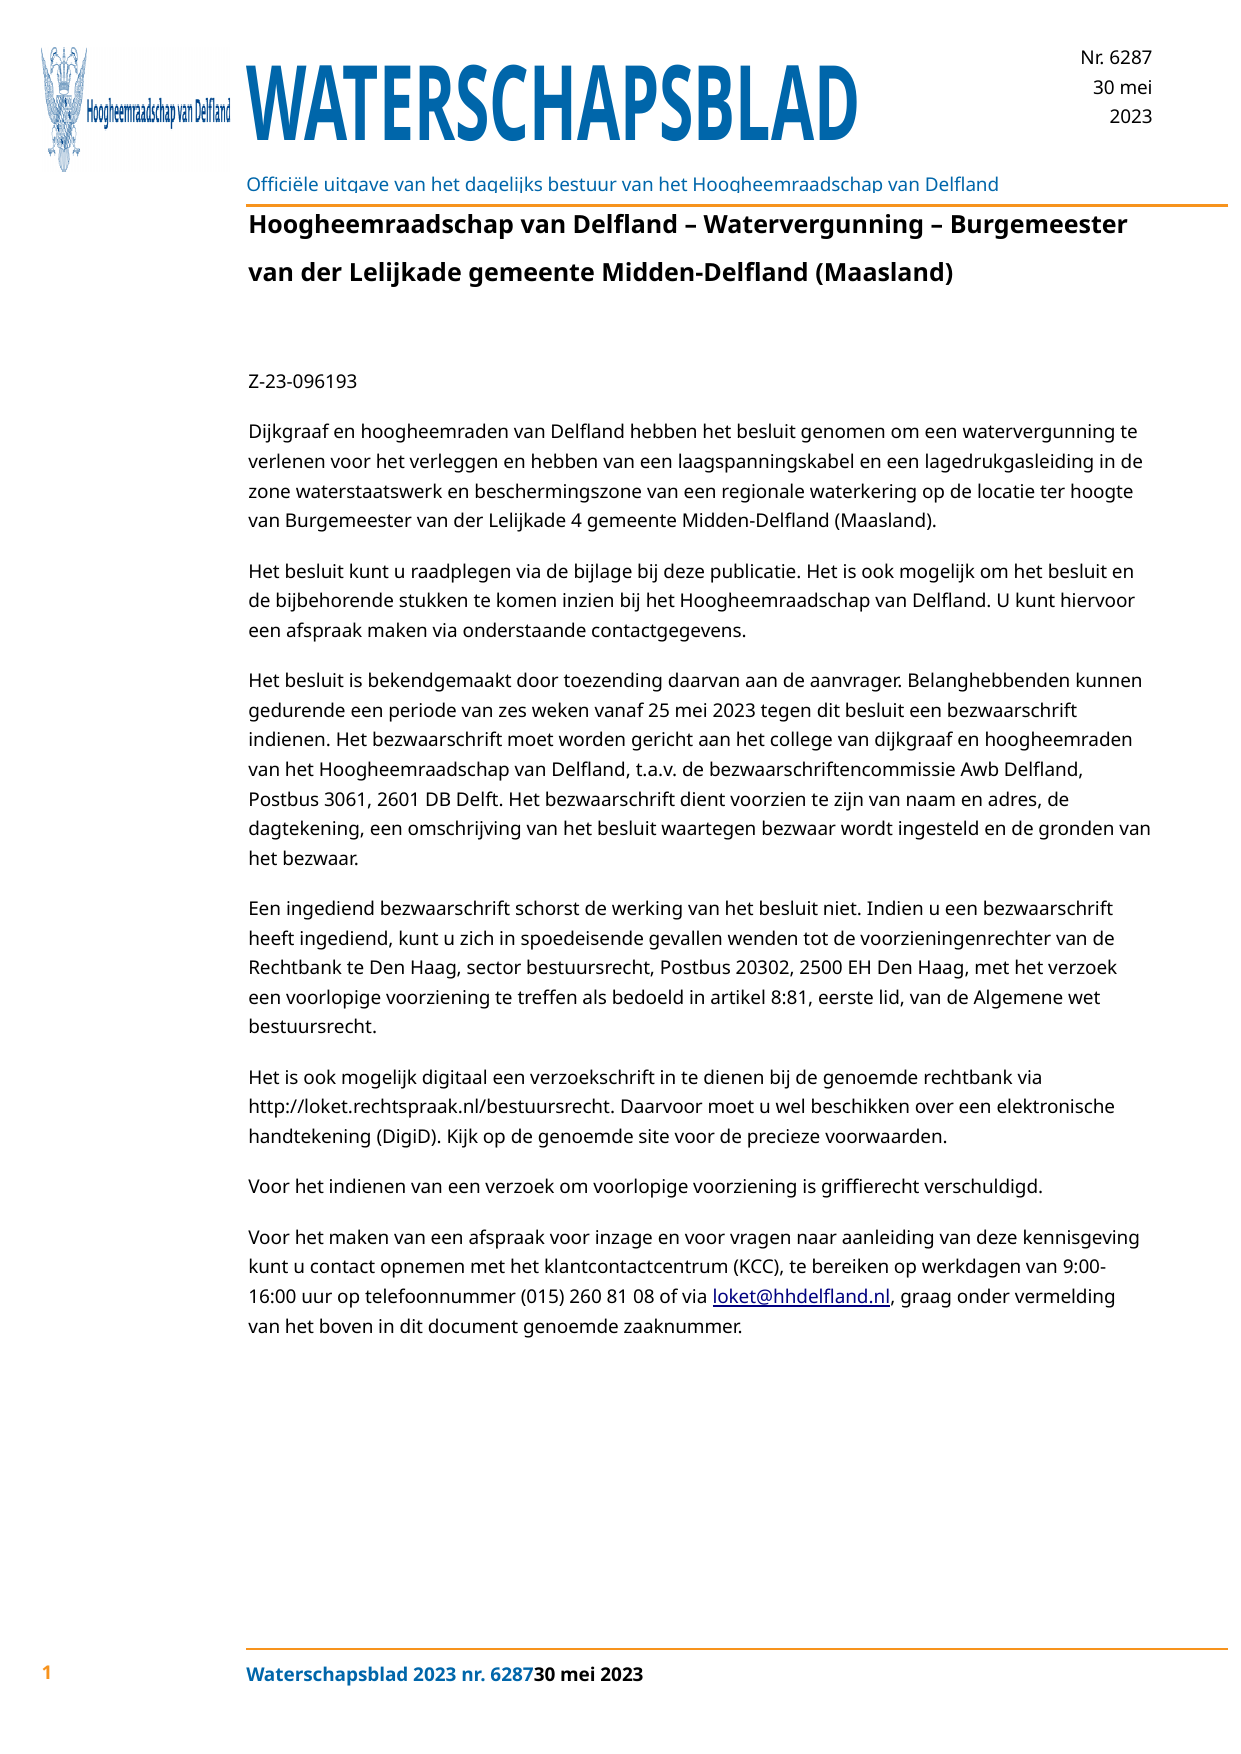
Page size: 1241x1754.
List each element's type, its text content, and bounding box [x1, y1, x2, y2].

text Hoogheemraadschap van Delfland – Watervergunning – Burgemeester van der Lelijkade gemeente Midden-Delfland (Maasland) [248, 207, 1152, 288]
text Voor het maken van een afspraak voor inzage en voor vragen naar aanleiding van deze kennisgeving kunt u contact opnemen met het klantcontactcentrum (KCC), te bereiken op werkdagen van 9:00-16:00 uur op telefoonnummer (015) 260 81 08 of via loket@hhdelfland.nl, graag onder vermelding van het boven in dit document genoemde zaaknummer. [248, 1224, 1152, 1339]
text Het is ook mogelijk digitaal een verzoekschrift in te dienen bij de genoemde rechtbank via http://loket.rechtspraak.nl/bestuursrecht. Daarvoor moet u wel beschikken over een elektronische handtekening (DigiD). Kijk op de genoemde site voor de precieze voorwaarden. [248, 1064, 1152, 1149]
text Dijkgraaf en hoogheemraden van Delfland hebben het besluit genomen om een watervergunning te verlenen voor het verleggen en hebben van een laagspanningskabel en een lagedrukgasleiding in de zone waterstaatswerk en beschermingszone van een regionale waterkering op de locatie ter hoogte van Burgemeester van der Lelijkade 4 gemeente Midden-Delfland (Maasland). [248, 419, 1152, 533]
picture [41, 47, 231, 172]
text Het besluit is bekendgemaakt door toezending daarvan aan de aanvrager. Belanghebbenden kunnen gedurende een periode van zes weken vanaf 25 mei 2023 tegen dit besluit een bezwaarschrift indienen. Het bezwaarschrift moet worden gericht aan het college van dijkgraaf en hoogheemraden van het Hoogheemraadschap van Delfland, t.a.v. de bezwaarschriftencommissie Awb Delfland, Postbus 3061, 2601 DB Delft. Het bezwaarschrift dient voorzien te zijn van naam en adres, de dagtekening, een omschrijving van het besluit waartegen bezwaar wordt ingesteld en de gronden van het bezwaar. [248, 667, 1152, 871]
text Het besluit kunt u raadplegen via de bijlage bij deze publicatie. Het is ook mogelijk om het besluit en de bijbehorende stukken te komen inzien bij het Hoogheemraadschap van Delfland. U kunt hiervoor een afspraak maken via onderstaande contactgegevens. [248, 558, 1152, 643]
text Voor het indienen van een verzoek om voorlopige voorziening is griffierecht verschuldigd. [248, 1174, 1152, 1199]
text Z-23-096193 [248, 368, 1152, 394]
text Een ingediend bezwaarschrift schorst de werking van het besluit niet. Indien u een bezwaarschrift heeft ingediend, kunt u zich in spoedeisende gevallen wenden tot de voorzieningenrechter van de Rechtbank te Den Haag, sector bestuursrecht, Postbus 20302, 2500 EH Den Haag, met het verzoek een voorlopige voorziening te treffen als bedoeld in artikel 8:81, eerste lid, van de Algemene wet bestuursrecht. [248, 895, 1152, 1039]
